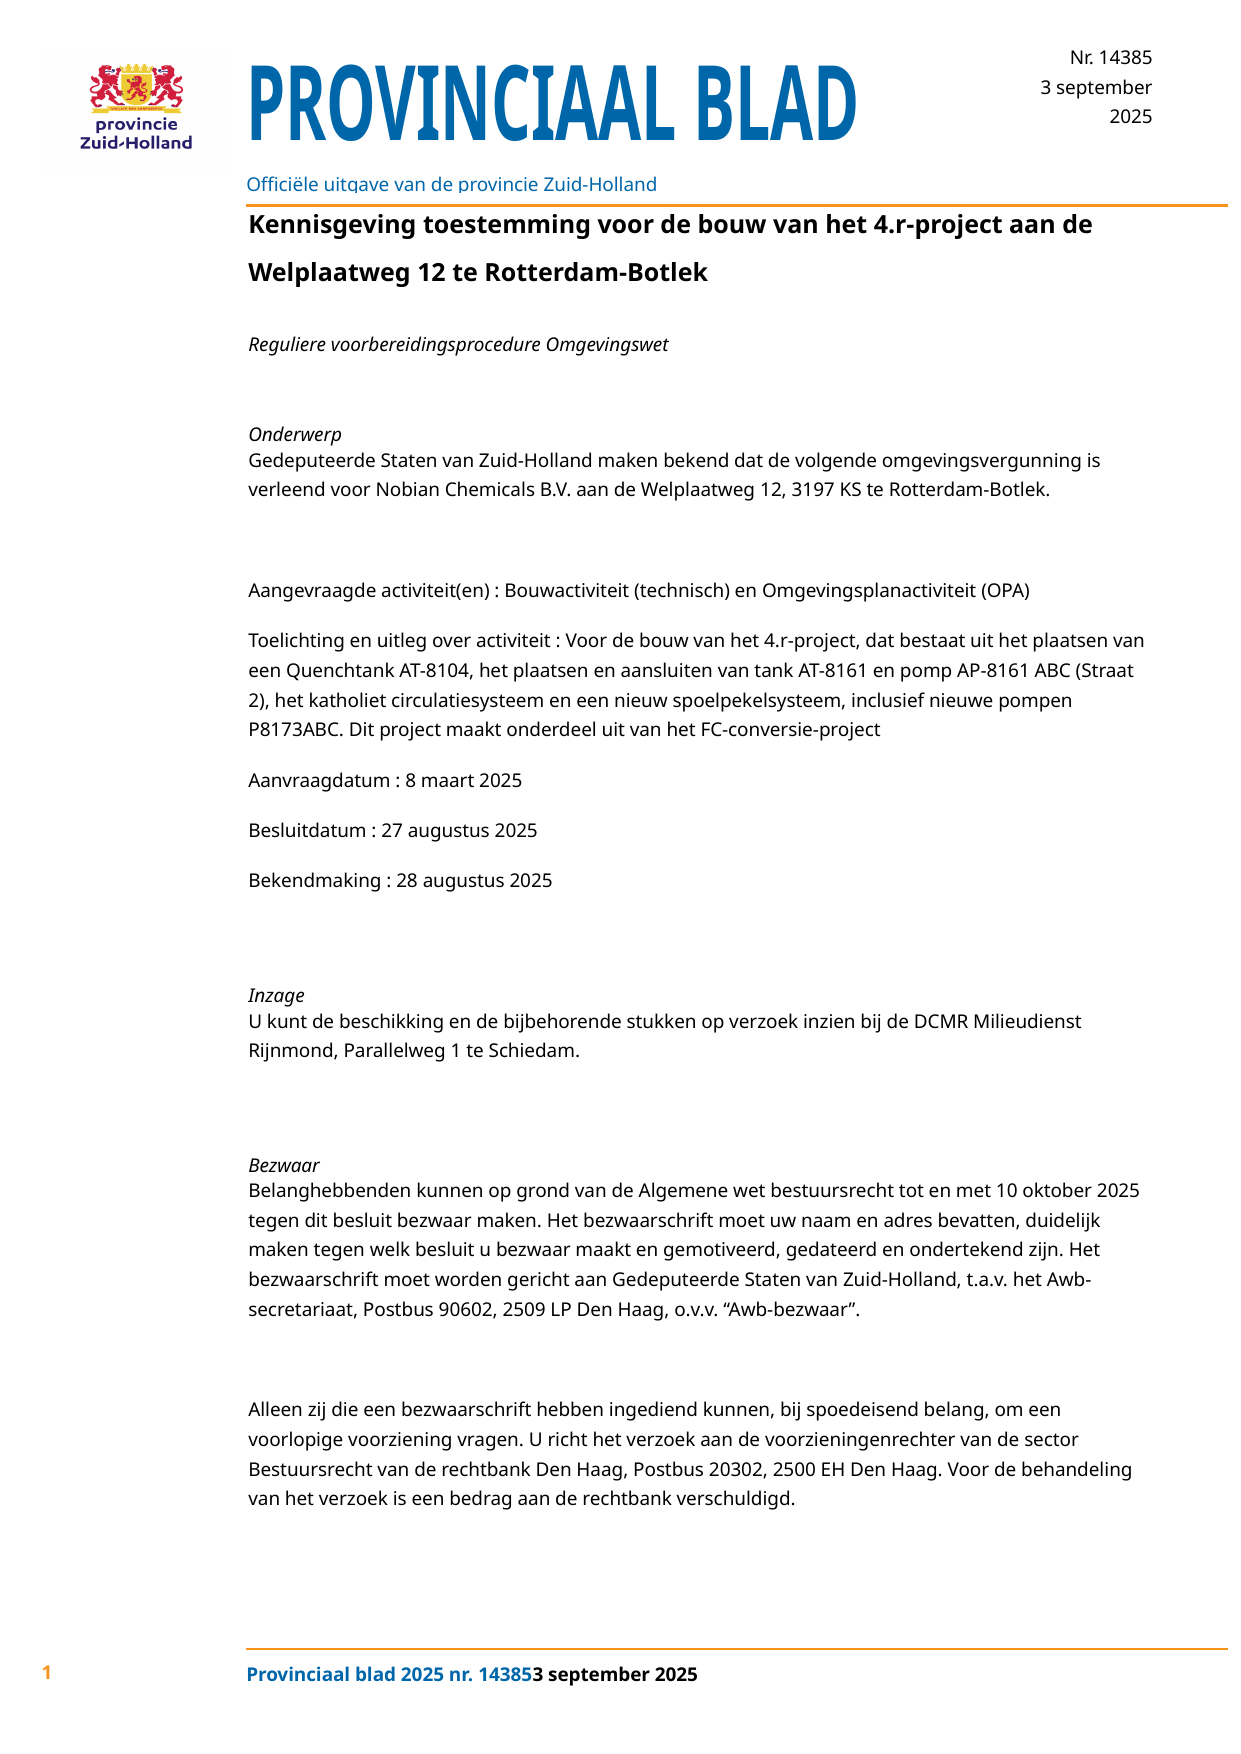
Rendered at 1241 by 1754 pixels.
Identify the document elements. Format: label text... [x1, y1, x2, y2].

text Alleen zij die een bezwaarschrift hebben ingediend kunnen, bij spoedeisend belang, om een voorlopige voorziening vragen. U richt het verzoek aan de voorzieningenrechter van de sector Bestuursrecht van de rechtbank Den Haag, Postbus 20302, 2500 EH Den Haag. Voor de behandeling van het verzoek is een bedrag aan de rechtbank verschuldigd. [248, 1397, 1152, 1511]
text Kennisgeving toestemming voor de bouw van het 4.r-project aan de Welplaatweg 12 te Rotterdam-Botlek [248, 207, 1152, 288]
text Aanvraagdatum : 8 maart 2025 [248, 767, 1152, 793]
text Inzage [248, 982, 1152, 1008]
text Onderwerp [248, 421, 1152, 447]
text Reguliere voorbereidingsprocedure Omgevingswet [248, 331, 1152, 357]
text U kunt de beschikking en de bijbehorende stukken op verzoek inzien bij de DCMR Milieudienst Rijnmond, Parallelweg 1 te Schiedam. [248, 1008, 1152, 1063]
text Gedeputeerde Staten van Zuid-Holland maken bekend dat de volgende omgevingsvergunning is verleend voor Nobian Chemicals B.V. aan de Welplaatweg 12, 3197 KS te Rotterdam-Botlek. [248, 447, 1152, 502]
text Bekendmaking : 28 augustus 2025 [248, 868, 1152, 893]
text Toelichting en uitleg over activiteit : Voor de bouw van het 4.r-project, dat bestaat uit het plaatsen van een Quenchtank AT-8104, het plaatsen en aansluiten van tank AT-8161 en pomp AP-8161 ABC (Straat 2), het katholiet circulatiesysteem en een nieuw spoelpekelsysteem, inclusief nieuwe pompen P8173ABC. Dit project maakt onderdeel uit van het FC-conversie-project [248, 628, 1152, 742]
text Aangevraagde activiteit(en) : Bouwactiviteit (technisch) en Omgevingsplanactiviteit (OPA) [248, 577, 1152, 603]
text Besluitdatum : 27 augustus 2025 [248, 817, 1152, 843]
text Bezwaar [248, 1152, 1152, 1177]
text Belanghebbenden kunnen op grond van de Algemene wet bestuursrecht tot en met 10 oktober 2025 tegen dit besluit bezwaar maken. Het bezwaarschrift moet uw naam en adres bevatten, duidelijk maken tegen welk besluit u bezwaar maakt en gemotiveerd, gedateerd en ondertekend zijn. Het bezwaarschrift moet worden gericht aan Gedeputeerde Staten van Zuid-Holland, t.a.v. het Awb-secretariaat, Postbus 90602, 2509 LP Den Haag, o.v.v. “Awb-bezwaar”. [248, 1177, 1152, 1322]
picture [41, 47, 231, 172]
